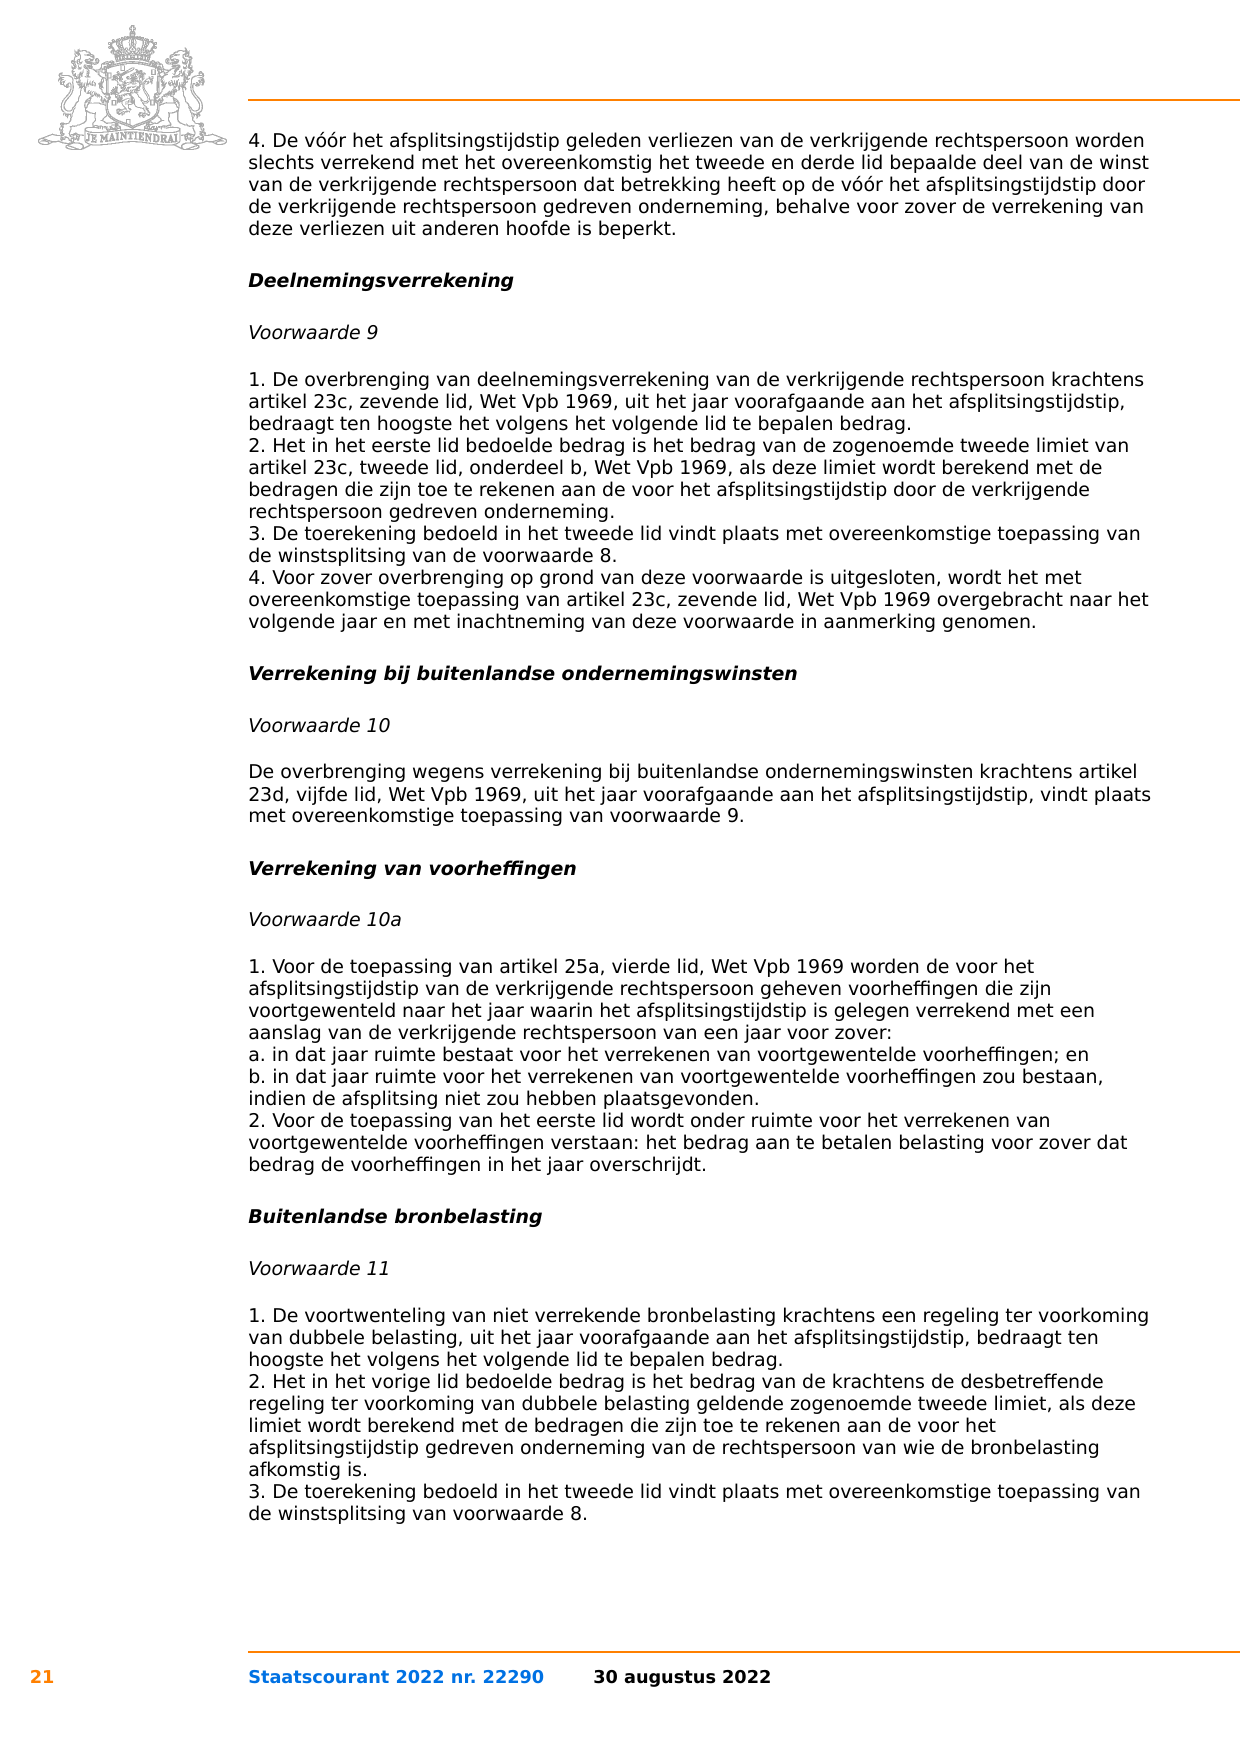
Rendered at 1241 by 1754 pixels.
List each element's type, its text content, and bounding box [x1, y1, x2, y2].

subtitle Voorwaarde 10a [248, 909, 1163, 931]
text 1. De voortwenteling van niet verrekende bronbelasting krachtens een regeling ter voorkoming van dubbele belasting, uit het jaar voorafgaande aan het afsplitsingstijdstip, bedraagt ten hoogste het volgens het volgende lid te bepalen bedrag. [248, 1305, 1163, 1371]
text b. in dat jaar ruimte voor het verrekenen van voortgewentelde voorheffingen zou bestaan, indien de afsplitsing niet zou hebben plaatsgevonden. [248, 1066, 1163, 1110]
subtitle Voorwaarde 10 [248, 714, 1163, 736]
subtitle Verrekening van voorheffingen [248, 857, 1163, 879]
text 1. De overbrenging van deelnemingsverrekening van de verkrijgende rechtspersoon krachtens artikel 23c, zevende lid, Wet Vpb 1969, uit het jaar voorafgaande aan het afsplitsingstijdstip, bedraagt ten hoogste het volgens het volgende lid te bepalen bedrag. [248, 369, 1163, 435]
text 1. Voor de toepassing van artikel 25a, vierde lid, Wet Vpb 1969 worden de voor het afsplitsingstijdstip van de verkrijgende rechtspersoon geheven voorheffingen die zijn voortgewenteld naar het jaar waarin het afsplitsingstijdstip is gelegen verrekend met een aanslag van de verkrijgende rechtspersoon van een jaar voor zover: [248, 956, 1163, 1044]
text De overbrenging wegens verrekening bij buitenlandse ondernemingswinsten krachtens artikel 23d, vijfde lid, Wet Vpb 1969, uit het jaar voorafgaande aan het afsplitsingstijdstip, vindt plaats met overeenkomstige toepassing van voorwaarde 9. [248, 761, 1163, 827]
subtitle Verrekening bij buitenlandse ondernemingswinsten [248, 662, 1163, 684]
text 4. Voor zover overbrenging op grond van deze voorwaarde is uitgesloten, wordt het met overeenkomstige toepassing van artikel 23c, zevende lid, Wet Vpb 1969 overgebracht naar het volgende jaar en met inachtneming van deze voorwaarde in aanmerking genomen. [248, 567, 1163, 632]
text 3. De toerekening bedoeld in het tweede lid vindt plaats met overeenkomstige toepassing van de winstsplitsing van de voorwaarde 8. [248, 523, 1163, 567]
subtitle Voorwaarde 11 [248, 1258, 1163, 1280]
text 4. De vóór het afsplitsingstijdstip geleden verliezen van de verkrijgende rechtspersoon worden slechts verrekend met het overeenkomstig het tweede en derde lid bepaalde deel van de winst van de verkrijgende rechtspersoon dat betrekking heeft op de vóór het afsplitsingstijdstip door de verkrijgende rechtspersoon gedreven onderneming, behalve voor zover de verrekening van deze verliezen uit anderen hoofde is beperkt. [248, 130, 1163, 240]
picture [38, 25, 227, 150]
text 2. Voor de toepassing van het eerste lid wordt onder ruimte voor het verrekenen van voortgewentelde voorheffingen verstaan: het bedrag aan te betalen belasting voor zover dat bedrag de voorheffingen in het jaar overschrijdt. [248, 1110, 1163, 1176]
subtitle Voorwaarde 9 [248, 322, 1163, 344]
subtitle Buitenlandse bronbelasting [248, 1206, 1163, 1228]
text 2. Het in het vorige lid bedoelde bedrag is het bedrag van de krachtens de desbetreffende regeling ter voorkoming van dubbele belasting geldende zogenoemde tweede limiet, als deze limiet wordt berekend met de bedragen die zijn toe te rekenen aan de voor het afsplitsingstijdstip gedreven onderneming van de rechtspersoon van wie de bronbelasting afkomstig is. [248, 1371, 1163, 1481]
text a. in dat jaar ruimte bestaat voor het verrekenen van voortgewentelde voorheffingen; en [248, 1044, 1163, 1066]
subtitle Deelnemingsverrekening [248, 270, 1163, 292]
text 3. De toerekening bedoeld in het tweede lid vindt plaats met overeenkomstige toepassing van de winstsplitsing van voorwaarde 8. [248, 1481, 1163, 1525]
text 2. Het in het eerste lid bedoelde bedrag is het bedrag van de zogenoemde tweede limiet van artikel 23c, tweede lid, onderdeel b, Wet Vpb 1969, als deze limiet wordt berekend met de bedragen die zijn toe te rekenen aan de voor het afsplitsingstijdstip door de verkrijgende rechtspersoon gedreven onderneming. [248, 435, 1163, 523]
